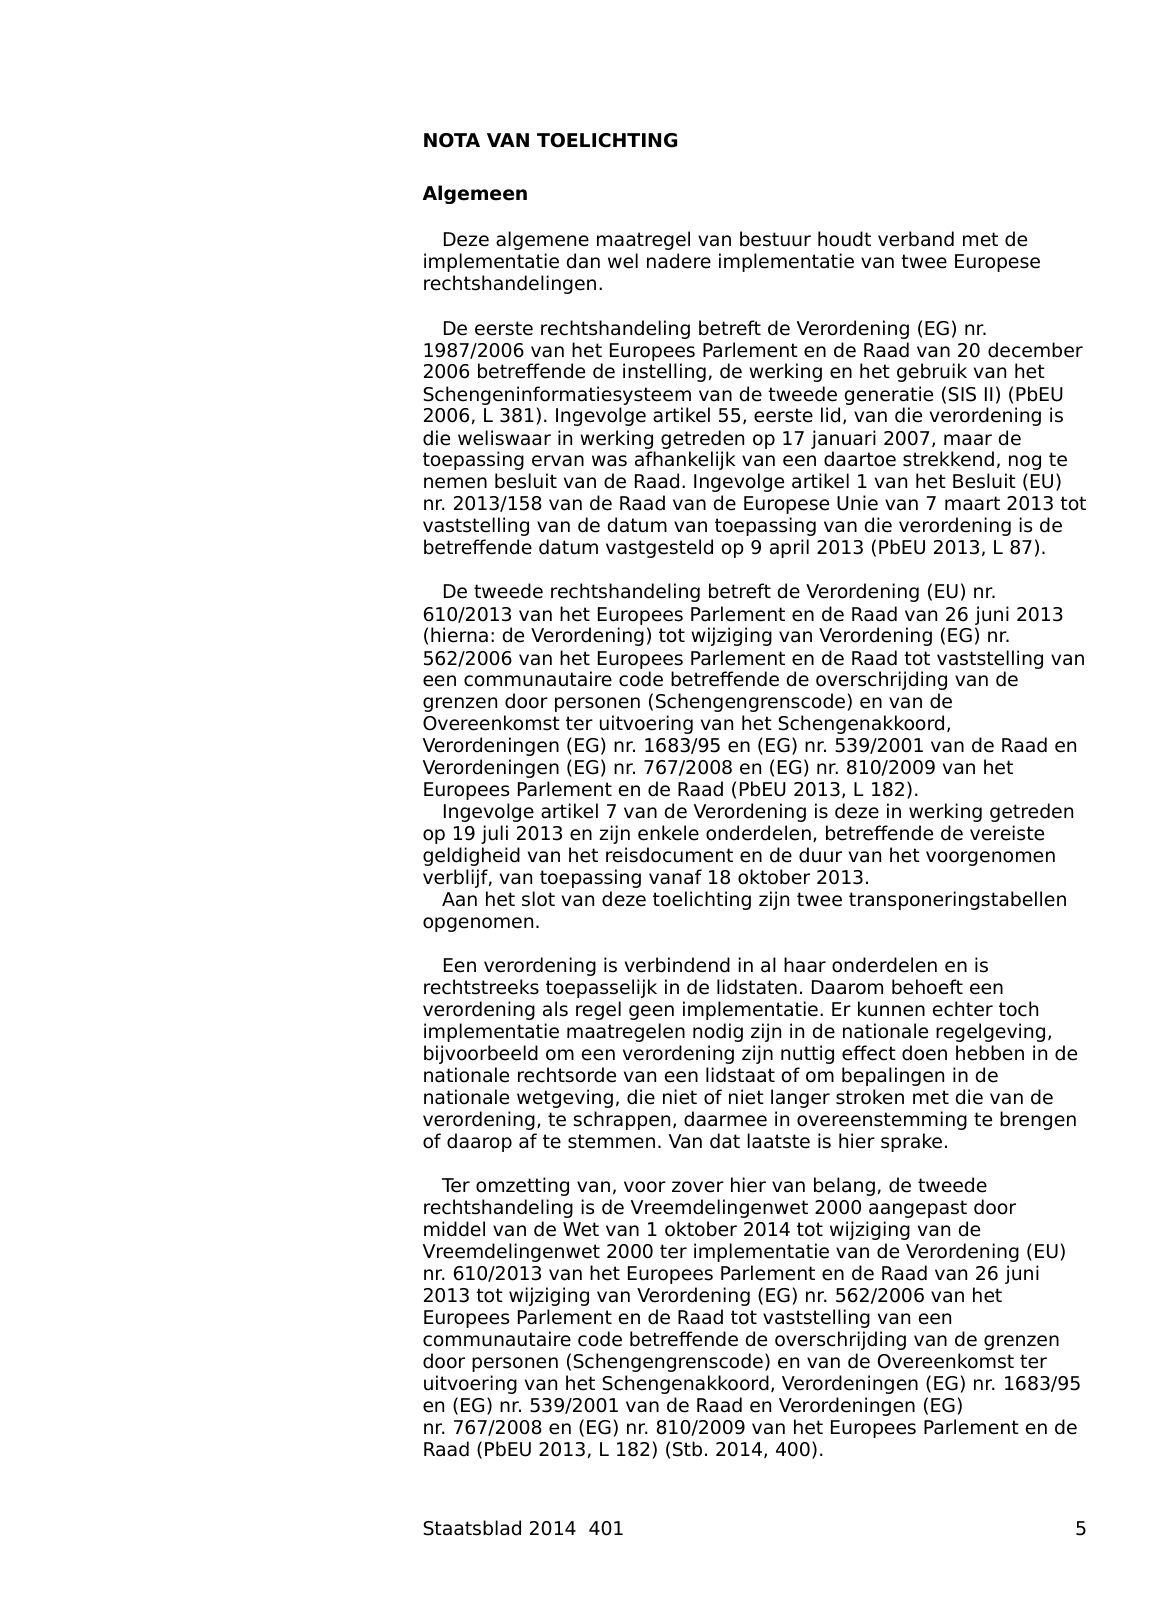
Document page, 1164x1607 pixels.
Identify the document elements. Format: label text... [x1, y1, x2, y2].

text Deze algemene maatregel van bestuur houdt verband met de implementatie dan wel nadere implementatie van twee Europese rechtshandelingen. [422, 229, 1087, 295]
text Ter omzetting van, voor zover hier van belang, de tweede rechtshandeling is de Vreemdelingenwet 2000 aangepast door middel van de Wet van 1 oktober 2014 tot wijziging van de Vreemdelingenwet 2000 ter implementatie van de Verordening (EU) nr. 610/2013 van het Europees Parlement en de Raad van 26 juni 2013 tot wijziging van Verordening (EG) nr. 562/2006 van het Europees Parlement en de Raad tot vaststelling van een communautaire code betreffende de overschrijding van de grenzen door personen (Schengengrenscode) en van de Overeenkomst ter uitvoering van het Schengenakkoord, Verordeningen (EG) nr. 1683/95 en (EG) nr. 539/2001 van de Raad en Verordeningen (EG) nr. 767/2008 en (EG) nr. 810/2009 van het Europees Parlement en de Raad (PbEU 2013, L 182) (Stb. 2014, 400). [422, 1175, 1087, 1461]
text Ingevolge artikel 7 van de Verordening is deze in werking getreden op 19 juli 2013 en zijn enkele onderdelen, betreffende de vereiste geldigheid van het reisdocument en de duur van het voorgenomen verblijf, van toepassing vanaf 18 oktober 2013. [422, 801, 1087, 889]
text De tweede rechtshandeling betreft de Verordening (EU) nr. 610/2013 van het Europees Parlement en de Raad van 26 juni 2013 (hierna: de Verordening) tot wijziging van Verordening (EG) nr. 562/2006 van het Europees Parlement en de Raad tot vaststelling van een communautaire code betreffende de overschrijding van de grenzen door personen (Schengengrenscode) en van de Overeenkomst ter uitvoering van het Schengenakkoord, Verordeningen (EG) nr. 1683/95 en (EG) nr. 539/2001 van de Raad en Verordeningen (EG) nr. 767/2008 en (EG) nr. 810/2009 van het Europees Parlement en de Raad (PbEU 2013, L 182). [422, 581, 1087, 801]
text Een verordening is verbindend in al haar onderdelen en is rechtstreeks toepasselijk in de lidstaten. Daarom behoeft een verordening als regel geen implementatie. Er kunnen echter toch implementatie maatregelen nodig zijn in de nationale regelgeving, bijvoorbeeld om een verordening zijn nuttig effect doen hebben in de nationale rechtsorde van een lidstaat of om bepalingen in de nationale wetgeving, die niet of niet langer stroken met die van de verordening, te schrappen, daarmee in overeenstemming te brengen of daarop af te stemmen. Van dat laatste is hier sprake. [422, 955, 1087, 1153]
text Aan het slot van deze toelichting zijn twee transponeringstabellen opgenomen. [422, 889, 1087, 933]
subtitle NOTA VAN TOELICHTING [422, 130, 1087, 152]
subtitle Algemeen [422, 182, 1087, 204]
text De eerste rechtshandeling betreft de Verordening (EG) nr. 1987/2006 van het Europees Parlement en de Raad van 20 december 2006 betreffende de instelling, de werking en het gebruik van het Schengeninformatiesysteem van de tweede generatie (SIS II) (PbEU 2006, L 381). Ingevolge artikel 55, eerste lid, van die verordening is die weliswaar in werking getreden op 17 januari 2007, maar de toepassing ervan was afhankelijk van een daartoe strekkend, nog te nemen besluit van de Raad. Ingevolge artikel 1 van het Besluit (EU) nr. 2013/158 van de Raad van de Europese Unie van 7 maart 2013 tot vaststelling van de datum van toepassing van die verordening is de betreffende datum vastgesteld op 9 april 2013 (PbEU 2013, L 87). [422, 317, 1087, 559]
